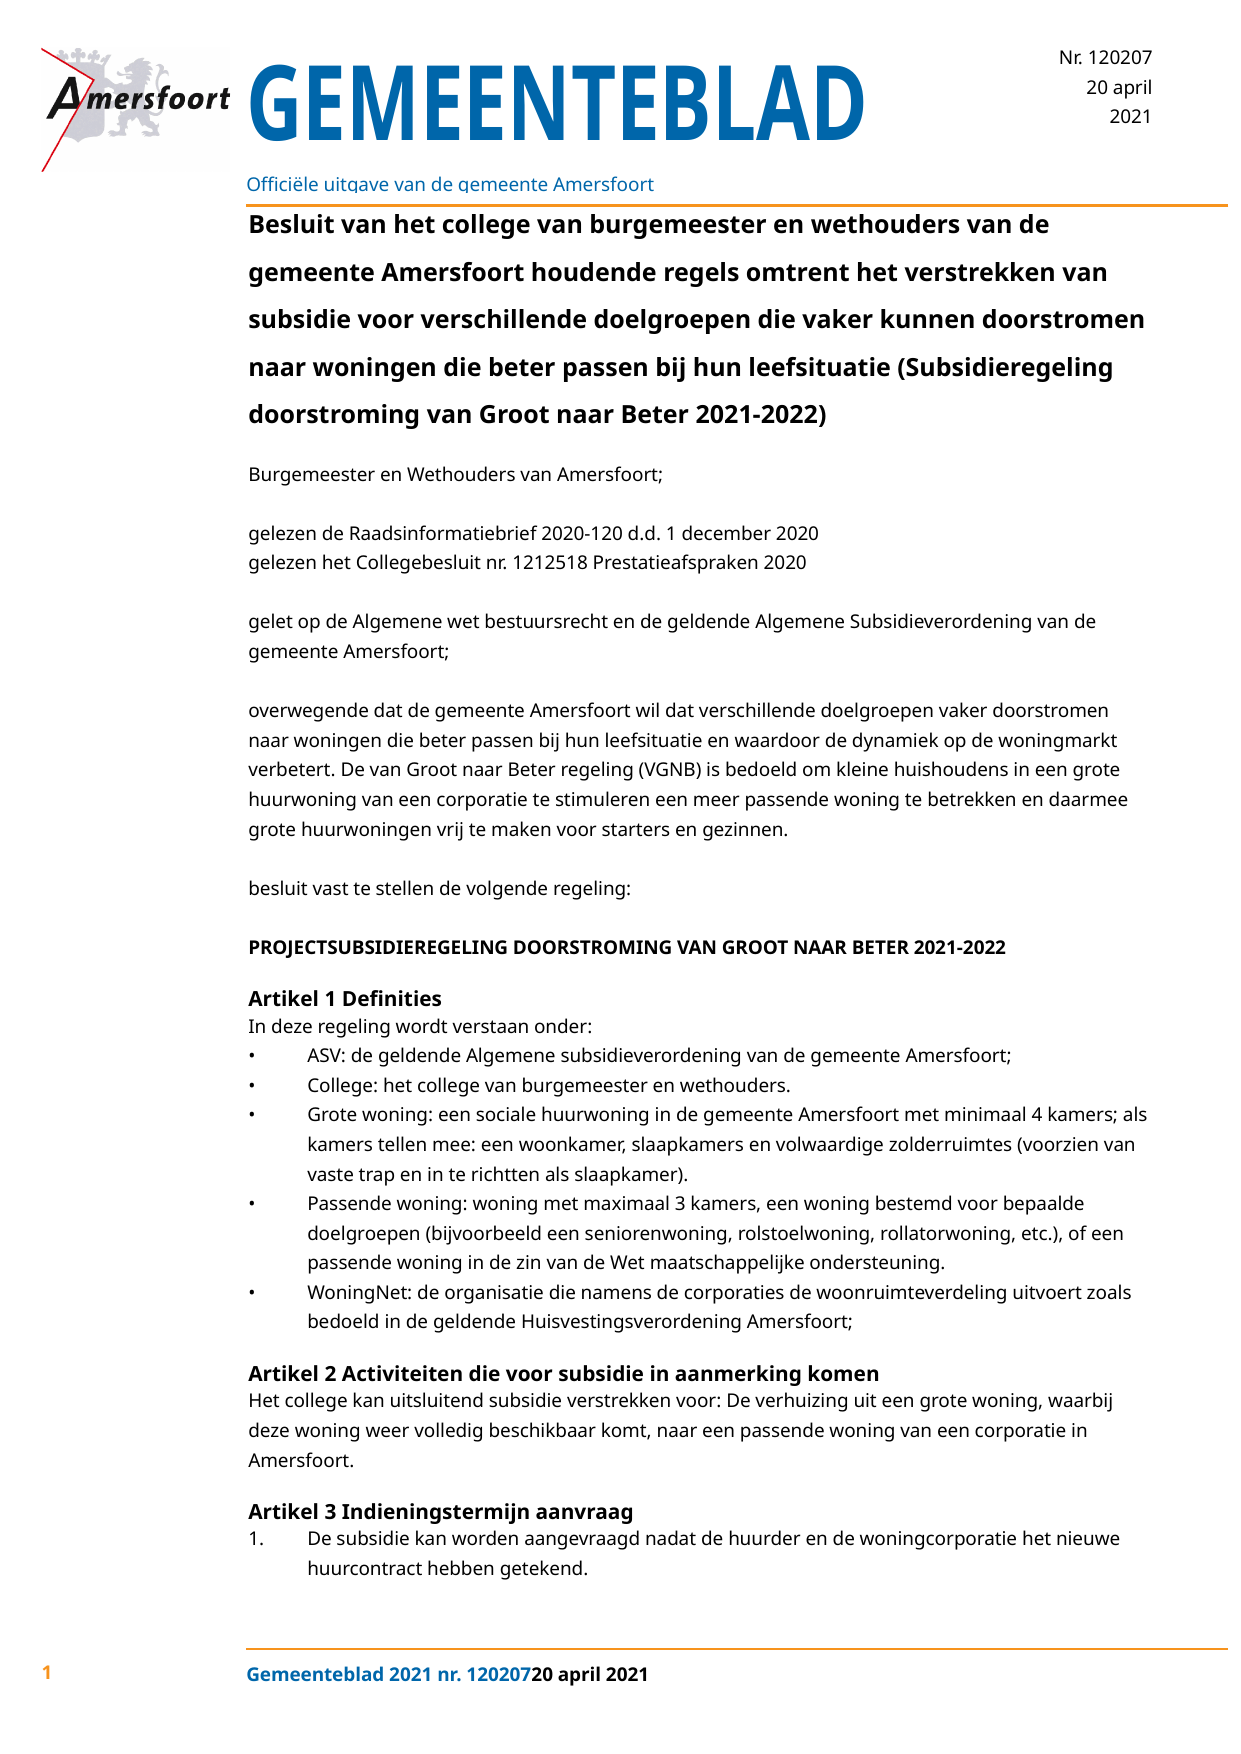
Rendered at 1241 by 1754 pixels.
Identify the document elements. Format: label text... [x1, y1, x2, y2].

text gelezen het Collegebesluit nr. 1212518 Prestatieafspraken 2020 [248, 549, 1152, 575]
text Burgemeester en Wethouders van Amersfoort; [248, 461, 1152, 486]
list College: het college van burgemeester en wethouders. [248, 1072, 1152, 1098]
list Grote woning: een sociale huurwoning in de gemeente Amersfoort met minimaal 4 kamers; als kamers tellen mee: een woonkamer, slaapkamers en volwaardige zolderruimtes (voorzien van vaste trap en in te richtten als slaapkamer). [248, 1102, 1152, 1187]
text gelet op de Algemene wet bestuursrecht en de geldende Algemene Subsidieverordening van de gemeente Amersfoort; [248, 609, 1152, 664]
list Passende woning: woning met maximaal 3 kamers, een woning bestemd voor bepaalde doelgroepen (bijvoorbeeld een seniorenwoning, rolstoelwoning, rollatorwoning, etc.), of een passende woning in de zin van de Wet maatschappelijke ondersteuning. [248, 1190, 1152, 1275]
text overwegende dat de gemeente Amersfoort wil dat verschillende doelgroepen vaker doorstromen naar woningen die beter passen bij hun leefsituatie en waardoor de dynamiek op de woningmarkt verbetert. De van Groot naar Beter regeling (VGNB) is bedoeld om kleine huishoudens in een grote huurwoning van een corporatie te stimuleren een meer passende woning te betrekken en daarmee grote huurwoningen vrij te maken voor starters en gezinnen. [248, 697, 1152, 841]
text PROJECTSUBSIDIEREGELING DOORSTROMING VAN GROOT NAAR BETER 2021-2022 [248, 934, 1152, 960]
text Het college kan uitsluitend subsidie verstrekken voor: De verhuizing uit een grote woning, waarbij deze woning weer volledig beschikbaar komt, naar een passende woning van een corporatie in Amersfoort. [248, 1388, 1152, 1472]
text Artikel 2 Activiteiten die voor subsidie in aanmerking komen [248, 1359, 1152, 1388]
list De subsidie kan worden aangevraagd nadat de huurder en de woningcorporatie het nieuwe huurcontract hebben getekend. [248, 1526, 1152, 1581]
list ASV: de geldende Algemene subsidieverordening van de gemeente Amersfoort; [248, 1042, 1152, 1068]
picture [41, 47, 231, 172]
text In deze regeling wordt verstaan onder: [248, 1013, 1152, 1039]
text gelezen de Raadsinformatiebrief 2020-120 d.d. 1 december 2020 [248, 520, 1152, 546]
text Besluit van het college van burgemeester en wethouders van de gemeente Amersfoort houdende regels omtrent het verstrekken van subsidie voor verschillende doelgroepen die vaker kunnen doorstromen naar woningen die beter passen bij hun leefsituatie (Subsidieregeling doorstroming van Groot naar Beter 2021-2022) [248, 207, 1152, 431]
text Artikel 3 Indieningstermijn aanvraag [248, 1497, 1152, 1526]
text besluit vast te stellen de volgende regeling: [248, 875, 1152, 901]
list WoningNet: de organisatie die namens de corporaties de woonruimteverdeling uitvoert zoals bedoeld in de geldende Huisvestingsverordening Amersfoort; [248, 1279, 1152, 1334]
text Artikel 1 Definities [248, 984, 1152, 1013]
